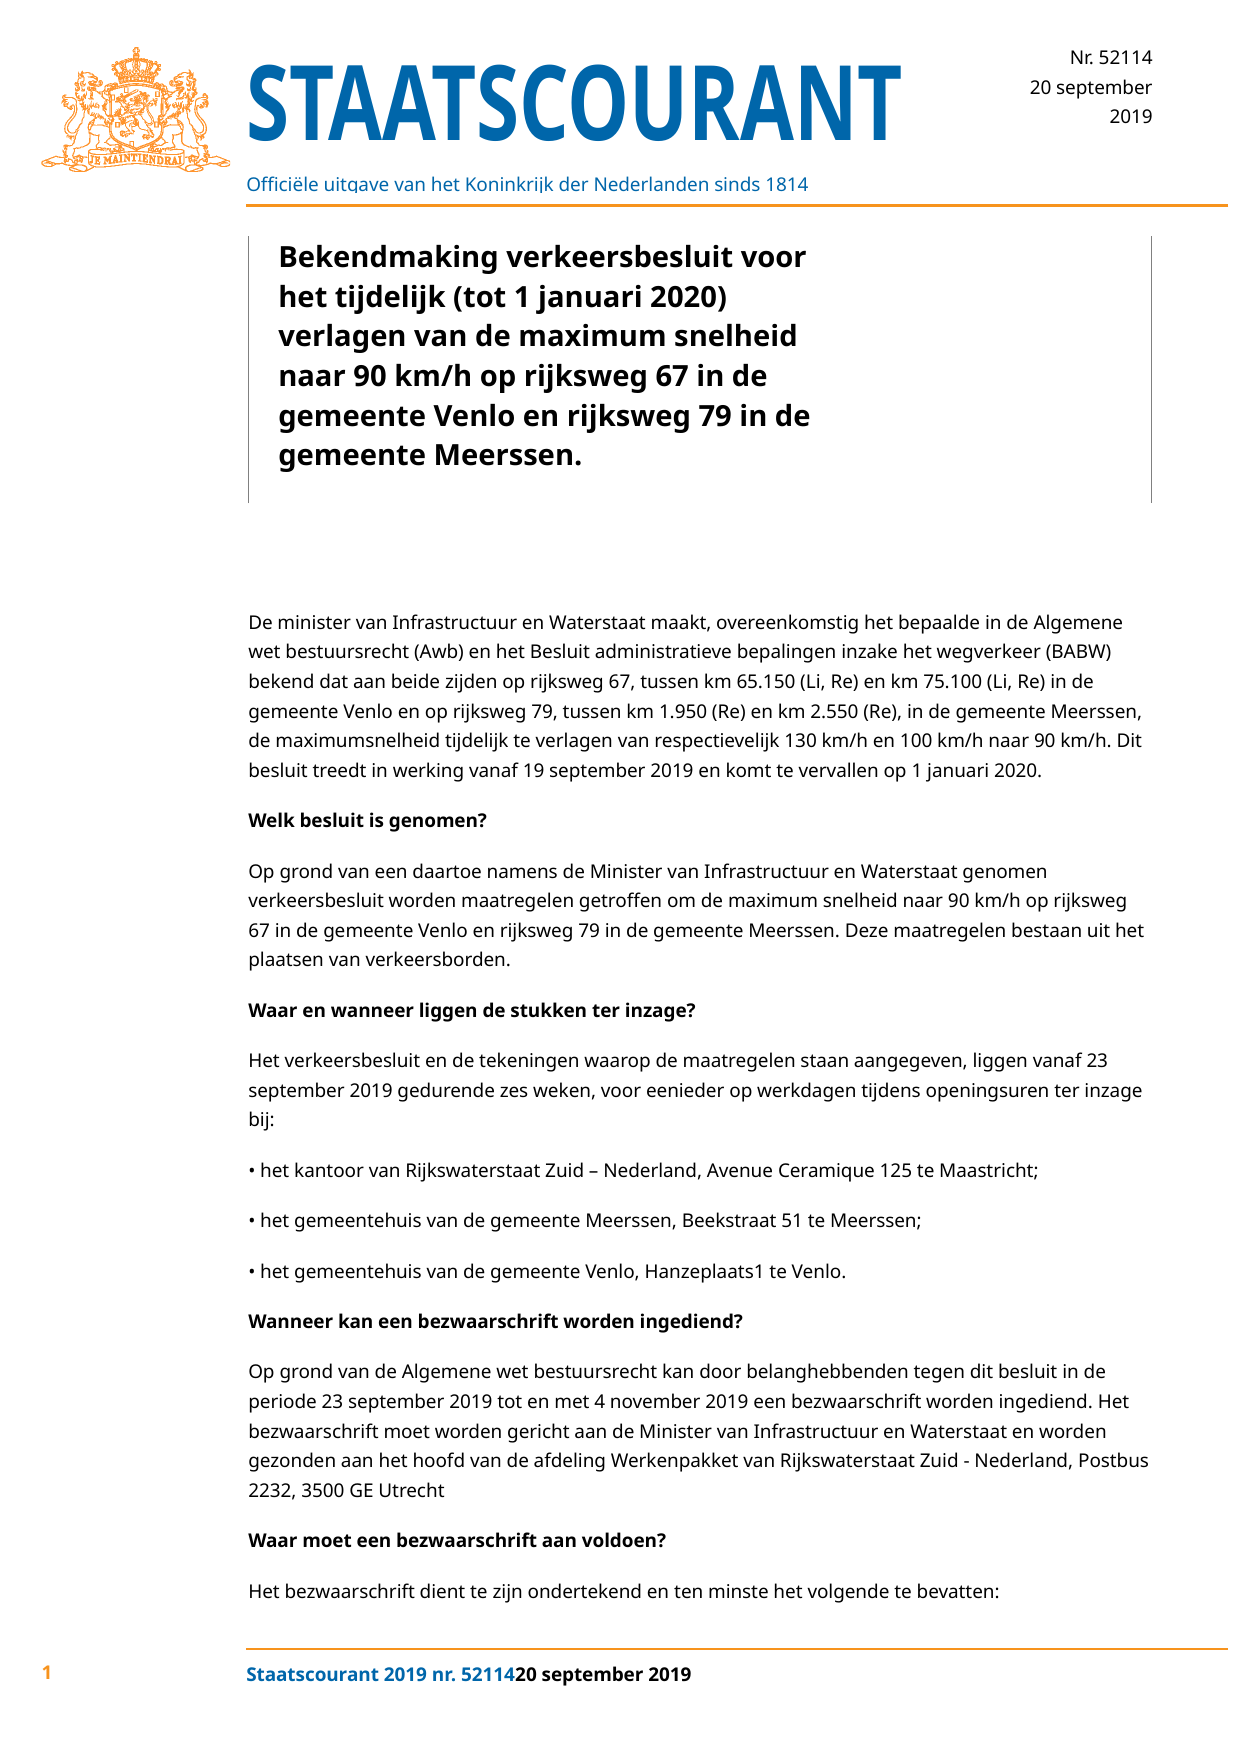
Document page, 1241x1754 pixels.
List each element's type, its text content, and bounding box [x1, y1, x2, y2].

picture [41, 47, 231, 172]
text De minister van Infrastructuur en Waterstaat maakt, overeenkomstig het bepaalde in de Algemene wet bestuursrecht (Awb) en het Besluit administratieve bepalingen inzake het wegverkeer (BABW) bekend dat aan beide zijden op rijksweg 67, tussen km 65.150 (Li, Re) en km 75.100 (Li, Re) in de gemeente Venlo en op rijksweg 79, tussen km 1.950 (Re) en km 2.550 (Re), in de gemeente Meerssen, de maximumsnelheid tijdelijk te verlagen van respectievelijk 130 km/h en 100 km/h naar 90 km/h. Dit besluit treedt in werking vanaf 19 september 2019 en komt te vervallen op 1 januari 2020. [248, 609, 1152, 783]
text Welk besluit is genomen? [248, 807, 1152, 833]
text Op grond van de Algemene wet bestuursrecht kan door belanghebbenden tegen dit besluit in de periode 23 september 2019 tot en met 4 november 2019 een bezwaarschrift worden ingediend. Het bezwaarschrift moet worden gericht aan de Minister van Infrastructuur en Waterstaat en worden gezonden aan het hoofd van de afdeling Werkenpakket van Rijkswaterstaat Zuid - Nederland, Postbus 2232, 3500 GE Utrecht [248, 1359, 1152, 1503]
table_header Bekendmaking verkeersbesluit voor het tijdelijk (tot 1 januari 2020) verlagen van de maximum snelheid naar 90 km/h op rijksweg 67 in de gemeente Venlo en rijksweg 79 in de gemeente Meerssen. [249, 236, 850, 503]
text Waar moet een bezwaarschrift aan voldoen? [248, 1527, 1152, 1553]
table_header [850, 236, 912, 413]
text • het gemeentehuis van de gemeente Venlo, Hanzeplaats1 te Venlo. [248, 1258, 1152, 1284]
text Op grond van een daartoe namens de Minister van Infrastructuur en Waterstaat genomen verkeersbesluit worden maatregelen getroffen om de maximum snelheid naar 90 km/h op rijksweg 67 in de gemeente Venlo en rijksweg 79 in de gemeente Meerssen. Deze maatregelen bestaan uit het plaatsen van verkeersborden. [248, 858, 1152, 972]
table_header [1090, 236, 1151, 413]
text Wanneer kan een bezwaarschrift worden ingediend? [248, 1308, 1152, 1334]
text Het verkeersbesluit en de tekeningen waarop de maatregelen staan aangegeven, liggen vanaf 23 september 2019 gedurende zes weken, voor eenieder op werkdagen tijdens openingsuren ter inzage bij: [248, 1047, 1152, 1132]
table_header [850, 414, 1151, 503]
text Waar en wanneer liggen de stukken ter inzage? [248, 997, 1152, 1023]
text • het gemeentehuis van de gemeente Meerssen, Beekstraat 51 te Meerssen; [248, 1207, 1152, 1233]
text • het kantoor van Rijkswaterstaat Zuid – Nederland, Avenue Ceramique 125 te Maastricht; [248, 1157, 1152, 1183]
picture [912, 236, 1090, 414]
text Het bezwaarschrift dient te zijn ondertekend en ten minste het volgende te bevatten: [248, 1578, 1152, 1604]
